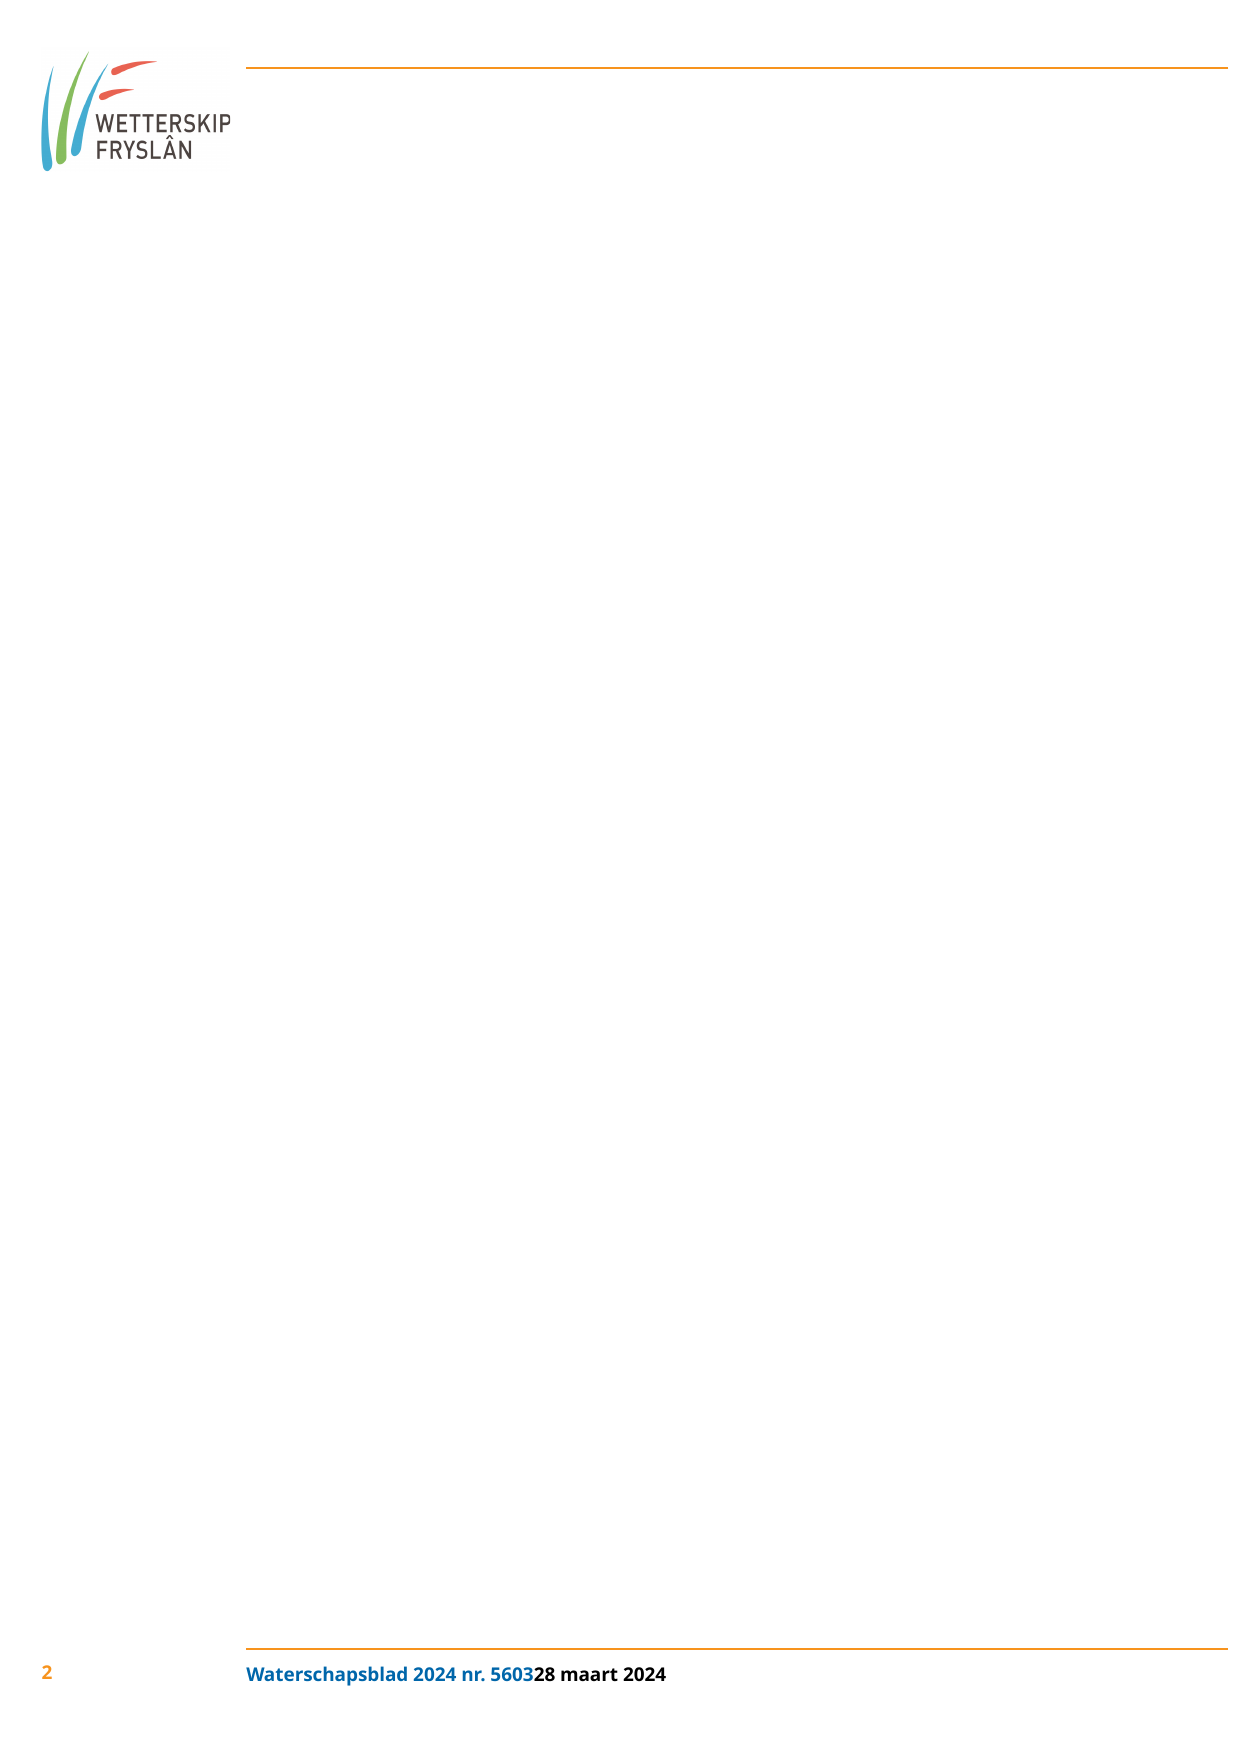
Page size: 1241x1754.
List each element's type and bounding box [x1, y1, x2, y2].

picture [41, 47, 231, 172]
